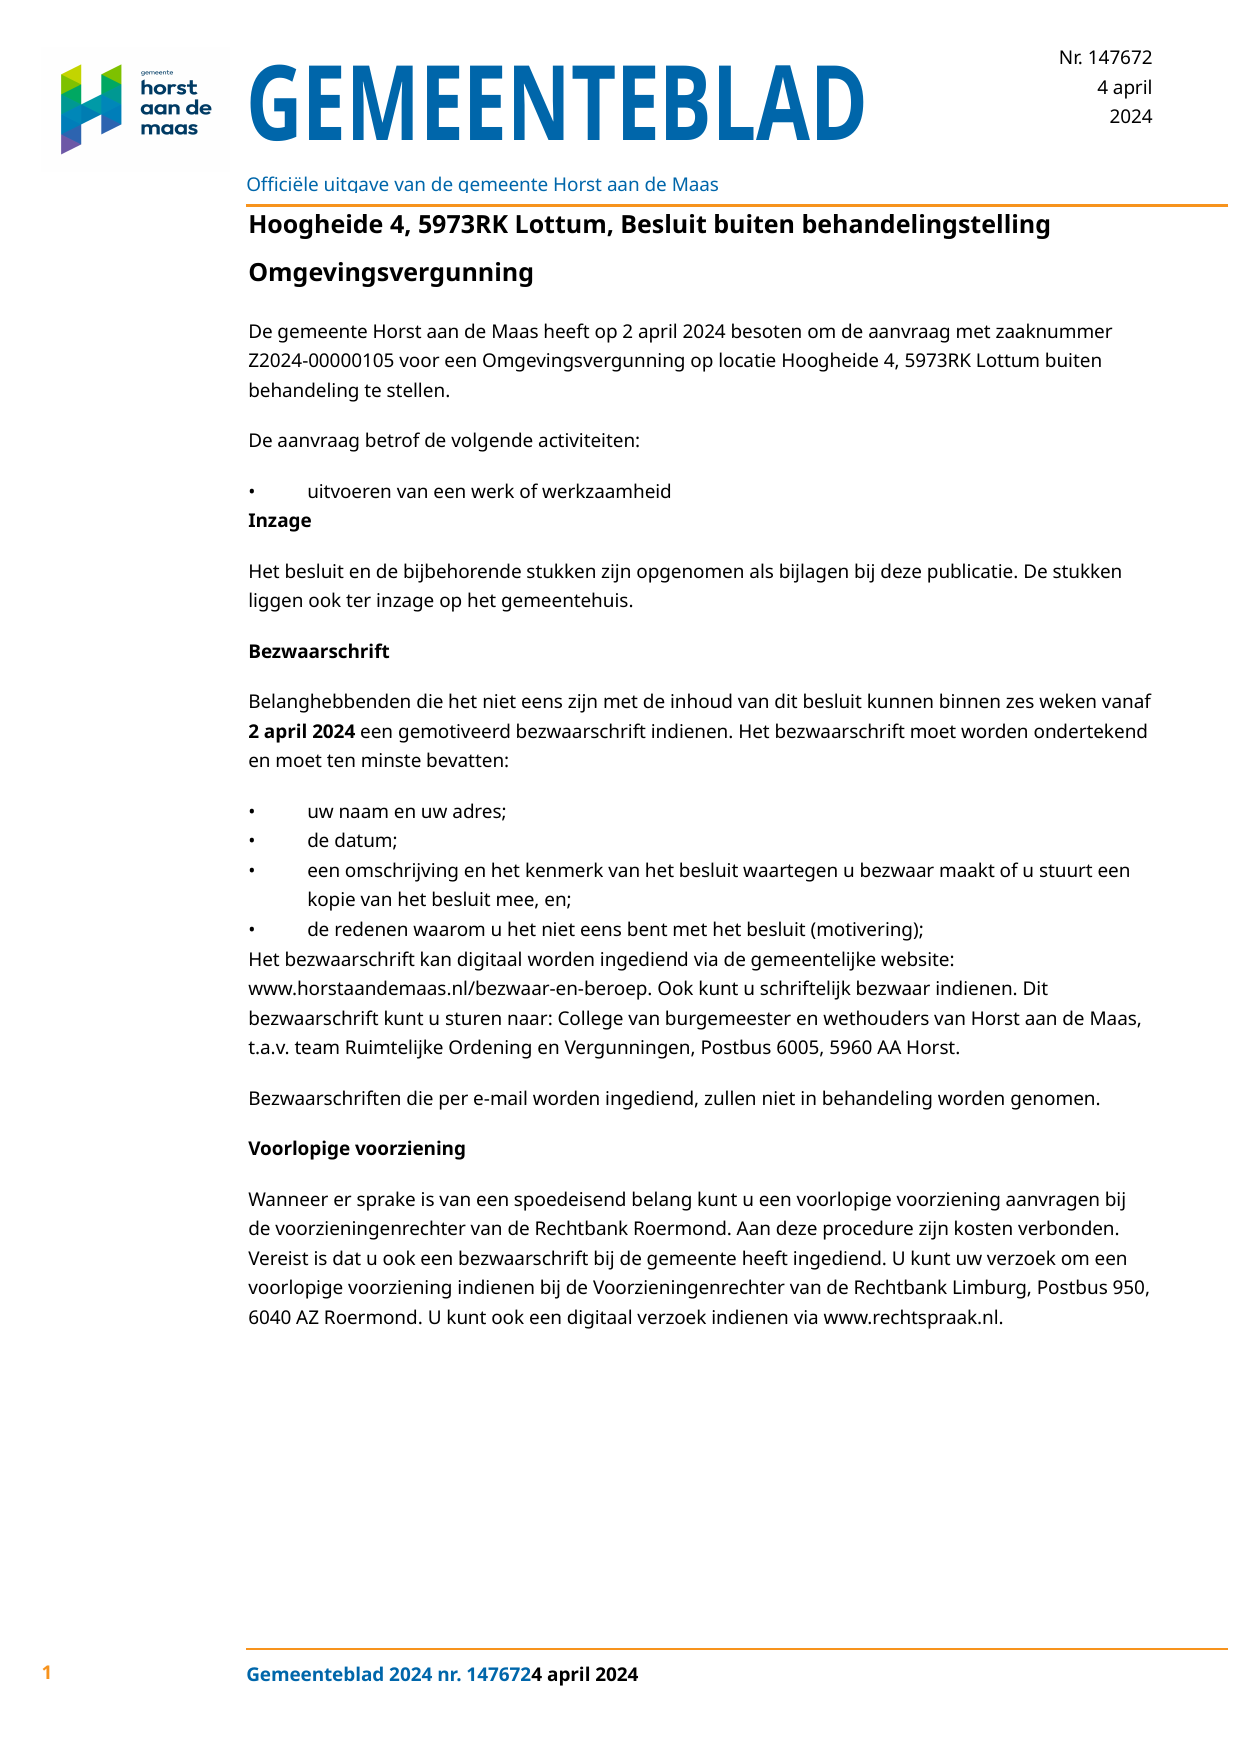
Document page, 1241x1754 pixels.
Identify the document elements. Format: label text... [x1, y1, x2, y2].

text Bezwaarschrift [248, 638, 1152, 664]
text Het bezwaarschrift kan digitaal worden ingediend via de gemeentelijke website: www.horstaandemaas.nl/bezwaar-en-beroep. Ook kunt u schriftelijk bezwaar indienen. Dit bezwaarschrift kunt u sturen naar: College van burgemeester en wethouders van Horst aan de Maas, t.a.v. team Ruimtelijke Ordening en Vergunningen, Postbus 6005, 5960 AA Horst. [248, 946, 1152, 1060]
text Voorlopige voorziening [248, 1135, 1152, 1161]
list uw naam en uw adres; [248, 798, 1152, 824]
text Bezwaarschriften die per e-mail worden ingediend, zullen niet in behandeling worden genomen. [248, 1085, 1152, 1111]
text Inzage [248, 507, 1152, 533]
picture [41, 47, 231, 172]
text De gemeente Horst aan de Maas heeft op 2 april 2024 besoten om de aanvraag met zaaknummer Z2024-00000105 voor een Omgevingsvergunning op locatie Hoogheide 4, 5973RK Lottum buiten behandeling te stellen. [248, 318, 1152, 403]
list de datum; [248, 827, 1152, 853]
text Het besluit en de bijbehorende stukken zijn opgenomen als bijlagen bij deze publicatie. De stukken liggen ook ter inzage op het gemeentehuis. [248, 558, 1152, 613]
list een omschrijving en het kenmerk van het besluit waartegen u bezwaar maakt of u stuurt een kopie van het besluit mee, en; [248, 857, 1152, 912]
text Hoogheide 4, 5973RK Lottum, Besluit buiten behandelingstelling Omgevingsvergunning [248, 207, 1152, 288]
text De aanvraag betrof de volgende activiteiten: [248, 427, 1152, 453]
text Wanneer er sprake is van een spoedeisend belang kunt u een voorlopige voorziening aanvragen bij de voorzieningenrechter van de Rechtbank Roermond. Aan deze procedure zijn kosten verbonden. Vereist is dat u ook een bezwaarschrift bij de gemeente heeft ingediend. U kunt uw verzoek om een voorlopige voorziening indienen bij de Voorzieningenrechter van de Rechtbank Limburg, Postbus 950, 6040 AZ Roermond. U kunt ook een digitaal verzoek indienen via www.rechtspraak.nl. [248, 1186, 1152, 1330]
text Belanghebbenden die het niet eens zijn met de inhoud van dit besluit kunnen binnen zes weken vanaf 2 april 2024 een gemotiveerd bezwaarschrift indienen. Het bezwaarschrift moet worden ondertekend en moet ten minste bevatten: [248, 688, 1152, 773]
list de redenen waarom u het niet eens bent met het besluit (motivering); [248, 916, 1152, 942]
list uitvoeren van een werk of werkzaamheid [248, 478, 1152, 504]
